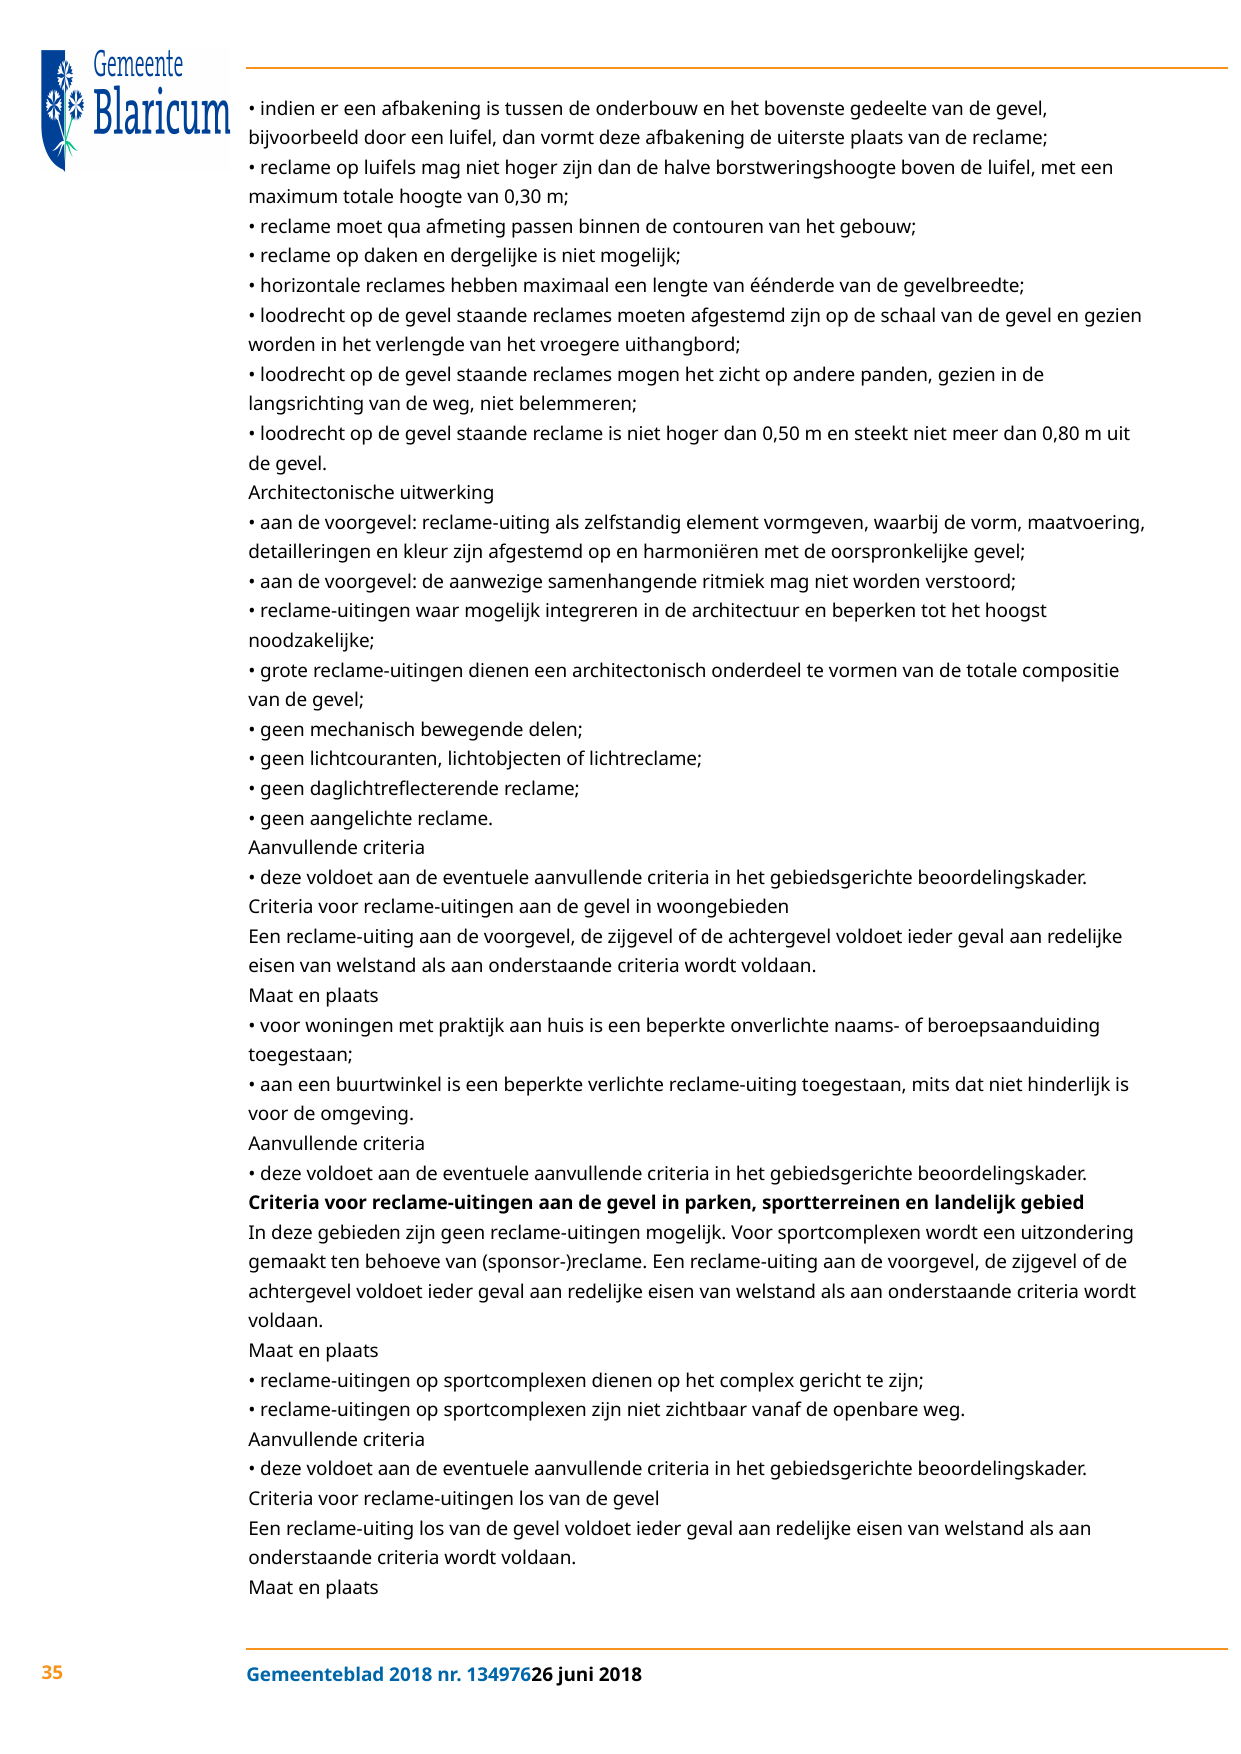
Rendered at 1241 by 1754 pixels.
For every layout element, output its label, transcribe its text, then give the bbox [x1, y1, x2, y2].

text Aanvullende criteria [248, 1130, 1152, 1156]
text • aan de voorgevel: de aanwezige samenhangende ritmiek mag niet worden verstoord; [248, 568, 1152, 594]
text • grote reclame-uitingen dienen een architectonisch onderdeel te vormen van de totale compositie van de gevel; [248, 657, 1152, 712]
text Aanvullende criteria [248, 834, 1152, 860]
text • aan een buurtwinkel is een beperkte verlichte reclame-uiting toegestaan, mits dat niet hinderlijk is voor de omgeving. [248, 1071, 1152, 1126]
text Criteria voor reclame-uitingen aan de gevel in parken, sportterreinen en landelijk gebied [248, 1189, 1152, 1215]
text • geen mechanisch bewegende delen; [248, 716, 1152, 742]
text • indien er een afbakening is tussen de onderbouw en het bovenste gedeelte van de gevel, bijvoorbeeld door een luifel, dan vormt deze afbakening de uiterste plaats van de reclame; [248, 95, 1152, 150]
text • loodrecht op de gevel staande reclame is niet hoger dan 0,50 m en steekt niet meer dan 0,80 m uit de gevel. [248, 420, 1152, 476]
picture [41, 47, 231, 172]
text • reclame op daken en dergelijke is niet mogelijk; [248, 243, 1152, 268]
text • geen daglichtreflecterende reclame; [248, 775, 1152, 801]
text Aanvullende criteria [248, 1426, 1152, 1452]
text • reclame-uitingen op sportcomplexen dienen op het complex gericht te zijn; [248, 1367, 1152, 1393]
text Een reclame-uiting aan de voorgevel, de zijgevel of de achtergevel voldoet ieder geval aan redelijke eisen van welstand als aan onderstaande criteria wordt voldaan. [248, 923, 1152, 978]
text Een reclame-uiting los van de gevel voldoet ieder geval aan redelijke eisen van welstand als aan onderstaande criteria wordt voldaan. [248, 1515, 1152, 1570]
text • reclame-uitingen op sportcomplexen zijn niet zichtbaar vanaf de openbare weg. [248, 1396, 1152, 1422]
text • reclame-uitingen waar mogelijk integreren in de architectuur en beperken tot het hoogst noodzakelijke; [248, 598, 1152, 653]
text • reclame op luifels mag niet hoger zijn dan de halve borstweringshoogte boven de luifel, met een maximum totale hoogte van 0,30 m; [248, 154, 1152, 209]
text In deze gebieden zijn geen reclame-uitingen mogelijk. Voor sportcomplexen wordt een uitzondering gemaakt ten behoeve van (sponsor-)reclame. Een reclame-uiting aan de voorgevel, de zijgevel of de achtergevel voldoet ieder geval aan redelijke eisen van welstand als aan onderstaande criteria wordt voldaan. [248, 1219, 1152, 1333]
text • reclame moet qua afmeting passen binnen de contouren van het gebouw; [248, 213, 1152, 239]
text • loodrecht op de gevel staande reclames mogen het zicht op andere panden, gezien in de langsrichting van de weg, niet belemmeren; [248, 361, 1152, 416]
text • deze voldoet aan de eventuele aanvullende criteria in het gebiedsgerichte beoordelingskader. [248, 864, 1152, 890]
text Maat en plaats [248, 1337, 1152, 1363]
text • deze voldoet aan de eventuele aanvullende criteria in het gebiedsgerichte beoordelingskader. [248, 1160, 1152, 1186]
text • horizontale reclames hebben maximaal een lengte van éénderde van de gevelbreedte; [248, 272, 1152, 298]
text Maat en plaats [248, 1574, 1152, 1600]
text • geen lichtcouranten, lichtobjecten of lichtreclame; [248, 746, 1152, 771]
text • voor woningen met praktijk aan huis is een beperkte onverlichte naams- of beroepsaanduiding toegestaan; [248, 1012, 1152, 1067]
text Criteria voor reclame-uitingen los van de gevel [248, 1485, 1152, 1511]
text Architectonische uitwerking [248, 479, 1152, 505]
text Criteria voor reclame-uitingen aan de gevel in woongebieden [248, 893, 1152, 919]
text • aan de voorgevel: reclame-uiting als zelfstandig element vormgeven, waarbij de vorm, maatvoering, detailleringen en kleur zijn afgestemd op en harmoniëren met de oorspronkelijke gevel; [248, 509, 1152, 564]
text • geen aangelichte reclame. [248, 805, 1152, 831]
text Maat en plaats [248, 982, 1152, 1008]
text • loodrecht op de gevel staande reclames moeten afgestemd zijn op de schaal van de gevel en gezien worden in het verlengde van het vroegere uithangbord; [248, 302, 1152, 357]
text • deze voldoet aan de eventuele aanvullende criteria in het gebiedsgerichte beoordelingskader. [248, 1456, 1152, 1481]
